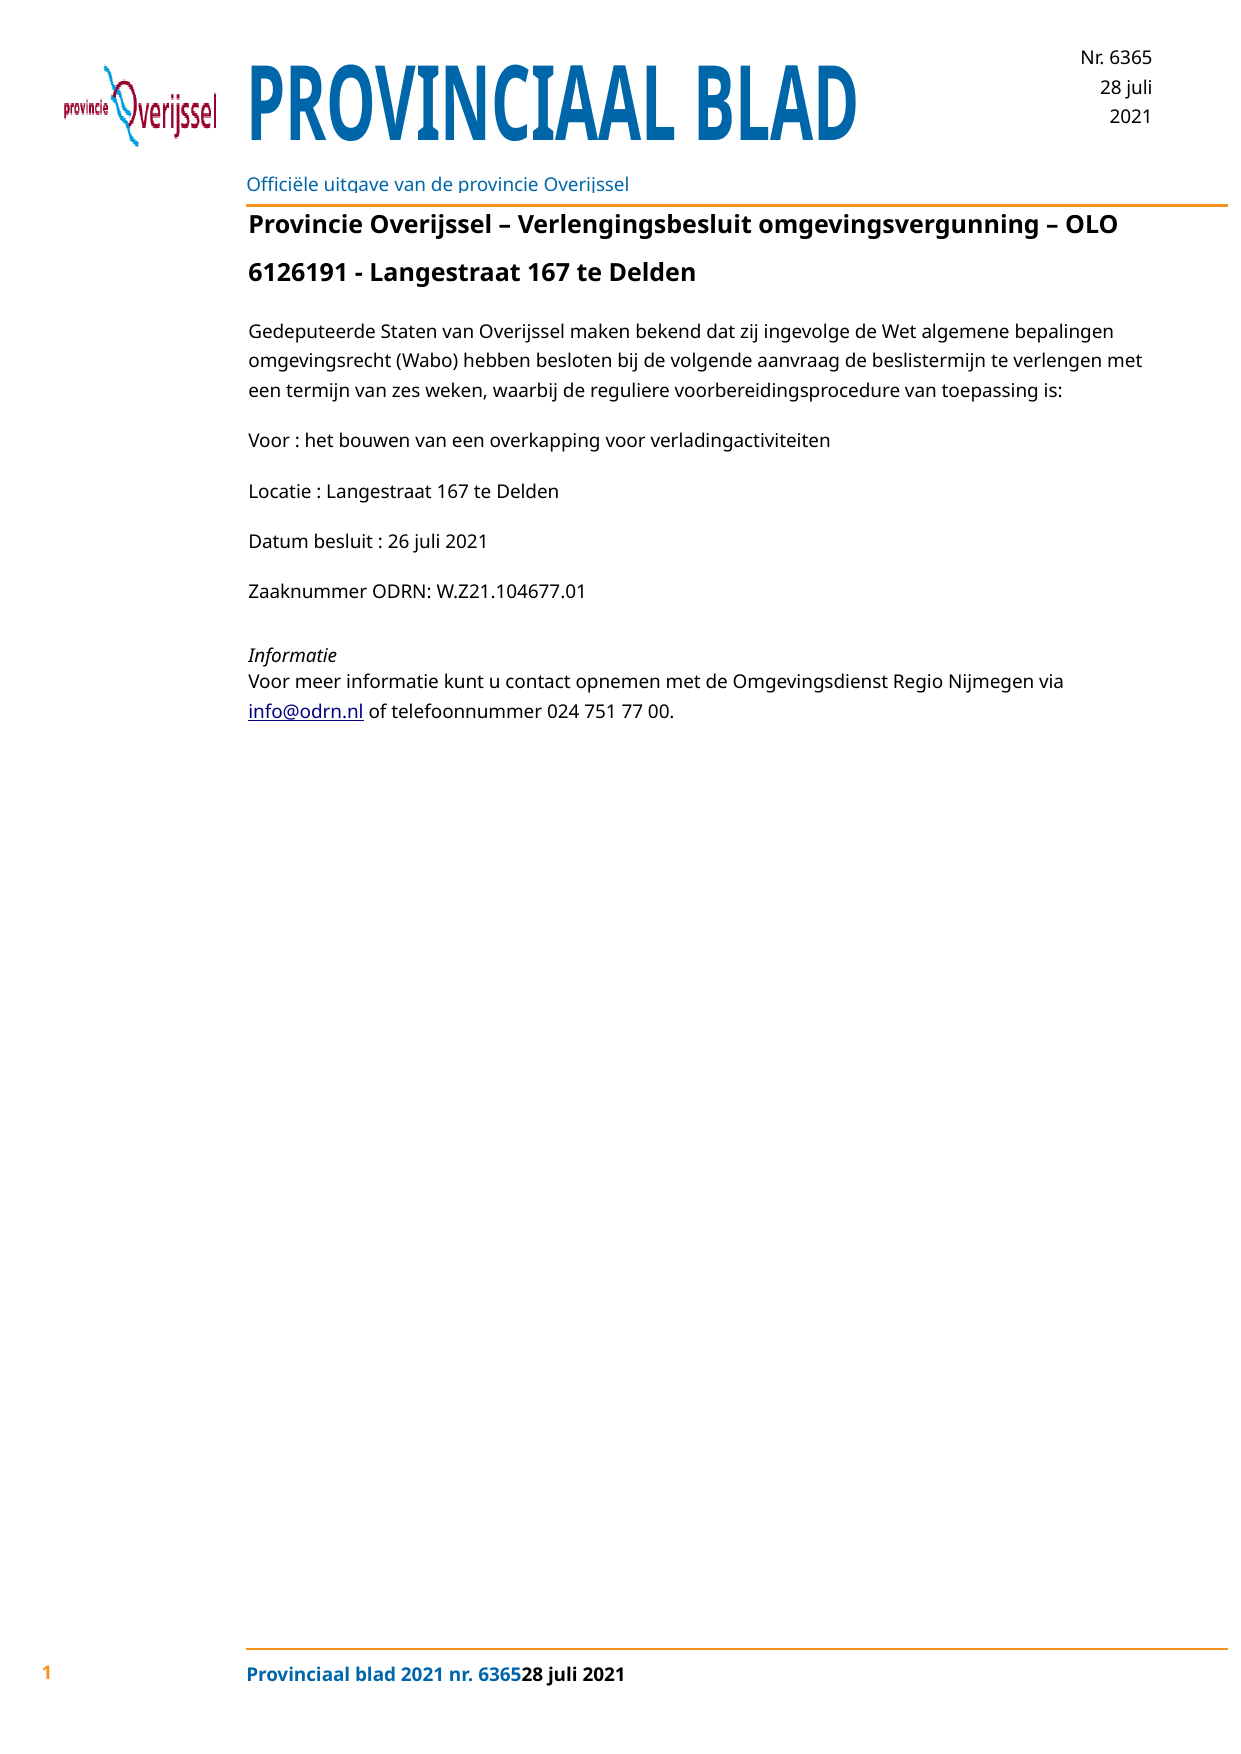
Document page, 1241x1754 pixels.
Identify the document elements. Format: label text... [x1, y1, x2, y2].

text Informatie [248, 643, 1152, 668]
text Zaaknummer ODRN: W.Z21.104677.01 [248, 579, 1152, 604]
text Datum besluit : 26 juli 2021 [248, 528, 1152, 554]
text Gedeputeerde Staten van Overijssel maken bekend dat zij ingevolge de Wet algemene bepalingen omgevingsrecht (Wabo) hebben besloten bij de volgende aanvraag de beslistermijn te verlengen met een termijn van zes weken, waarbij de reguliere voorbereidingsprocedure van toepassing is: [248, 318, 1152, 403]
picture [41, 47, 231, 172]
text Provincie Overijssel – Verlengingsbesluit omgevingsvergunning – OLO 6126191 - Langestraat 167 te Delden [248, 207, 1152, 288]
text Voor meer informatie kunt u contact opnemen met de Omgevingsdienst Regio Nijmegen via info@odrn.nl of telefoonnummer 024 751 77 00. [248, 668, 1152, 724]
text Voor : het bouwen van een overkapping voor verladingactiviteiten [248, 427, 1152, 453]
text Locatie : Langestraat 167 te Delden [248, 478, 1152, 504]
